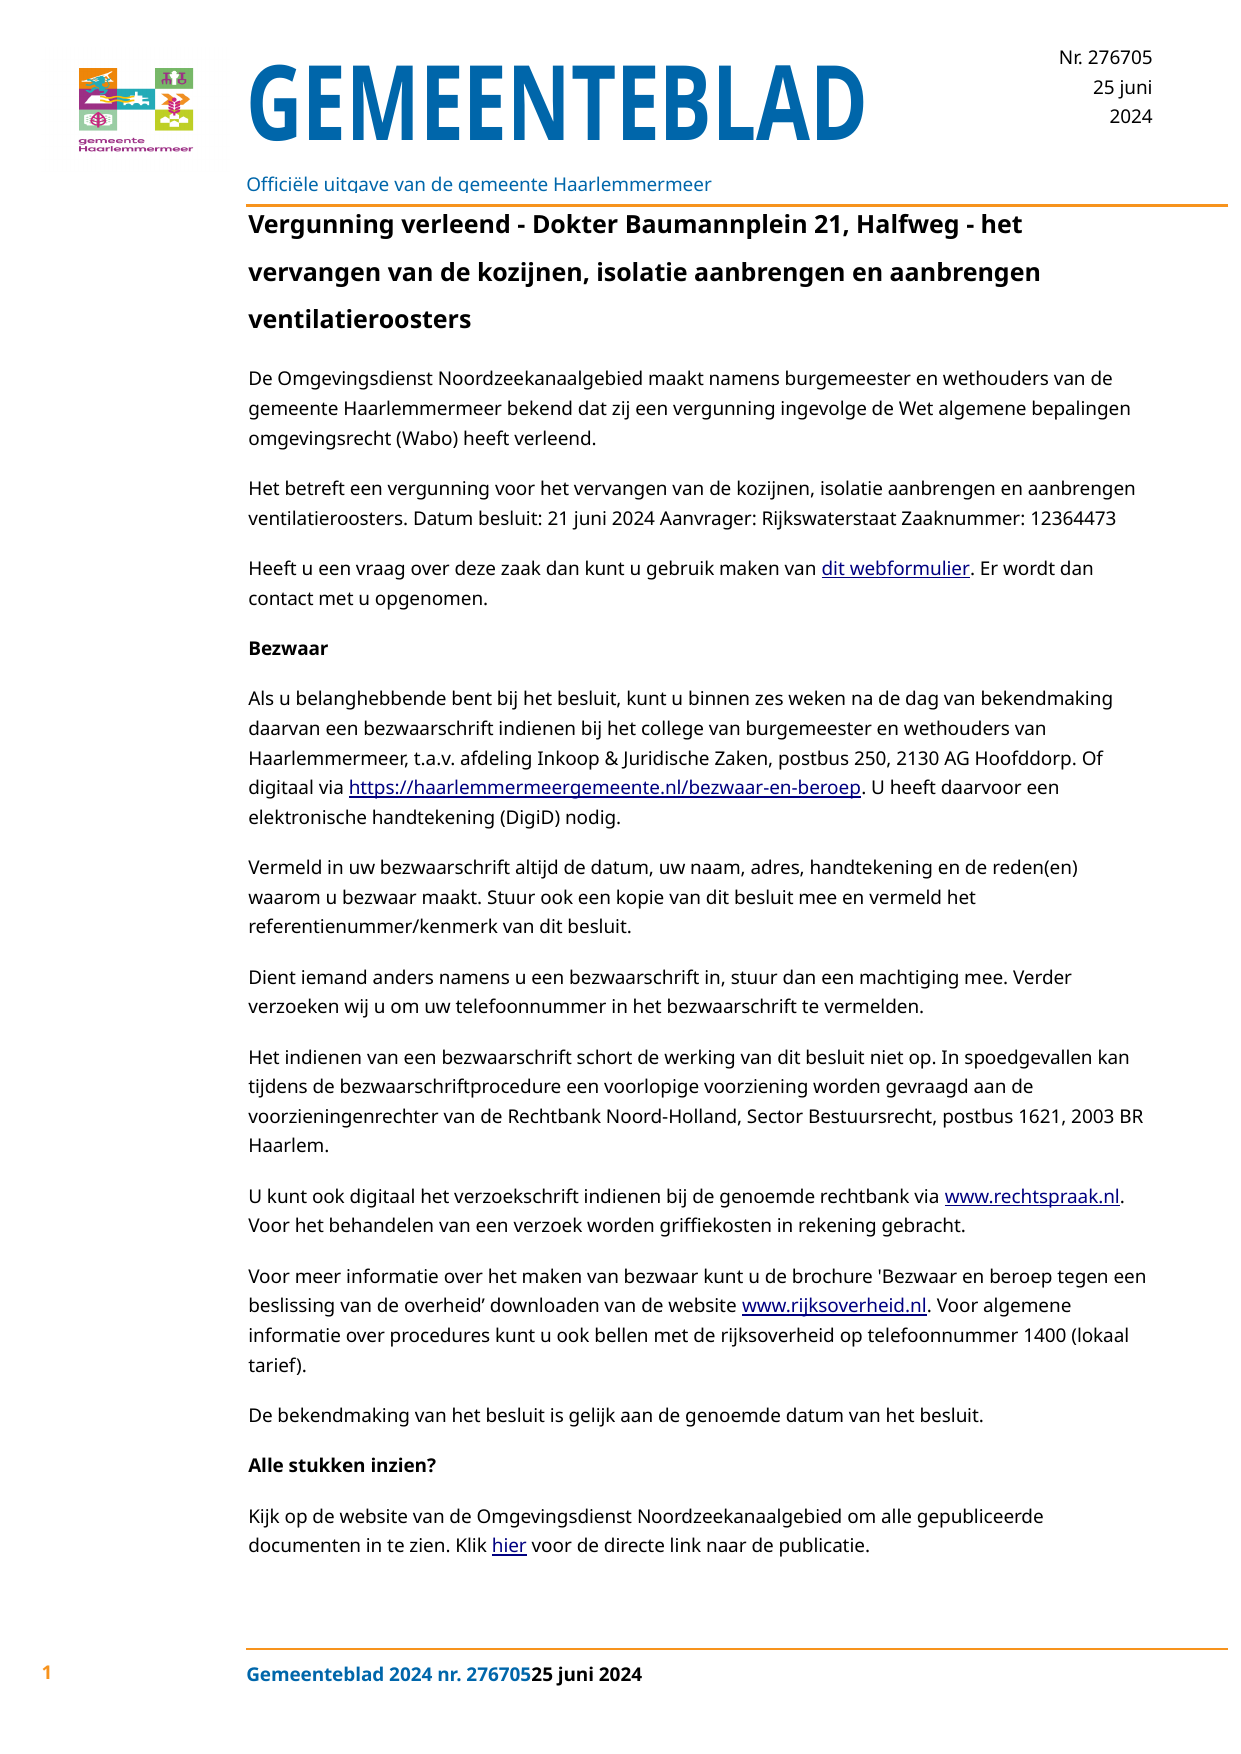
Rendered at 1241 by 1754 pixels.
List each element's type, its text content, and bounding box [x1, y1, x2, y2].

text Bezwaar [248, 635, 1152, 661]
text Vergunning verleend - Dokter Baumannplein 21, Halfweg - het vervangen van de kozijnen, isolatie aanbrengen en aanbrengen ventilatieroosters [248, 207, 1152, 336]
text Vermeld in uw bezwaarschrift altijd de datum, uw naam, adres, handtekening en de reden(en) waarom u bezwaar maakt. Stuur ook een kopie van dit besluit mee en vermeld het referentienummer/kenmerk van dit besluit. [248, 854, 1152, 939]
text Als u belanghebbende bent bij het besluit, kunt u binnen zes weken na de dag van bekendmaking daarvan een bezwaarschrift indienen bij het college van burgemeester en wethouders van Haarlemmermeer, t.a.v. afdeling Inkoop & Juridische Zaken, postbus 250, 2130 AG Hoofddorp. Of digitaal via https://haarlemmermeergemeente.nl/bezwaar-en-beroep. U heeft daarvoor een elektronische handtekening (DigiD) nodig. [248, 686, 1152, 829]
picture [41, 47, 231, 172]
text Dient iemand anders namens u een bezwaarschrift in, stuur dan een machtiging mee. Verder verzoeken wij u om uw telefoonnummer in het bezwaarschrift te vermelden. [248, 964, 1152, 1019]
text U kunt ook digitaal het verzoekschrift indienen bij de genoemde rechtbank via www.rechtspraak.nl. Voor het behandelen van een verzoek worden griffiekosten in rekening gebracht. [248, 1183, 1152, 1238]
text De bekendmaking van het besluit is gelijk aan de genoemde datum van het besluit. [248, 1402, 1152, 1428]
text Alle stukken inzien? [248, 1453, 1152, 1478]
text Heeft u een vraag over deze zaak dan kunt u gebruik maken van dit webformulier. Er wordt dan contact met u opgenomen. [248, 555, 1152, 610]
text Het indienen van een bezwaarschrift schort de werking van dit besluit niet op. In spoedgevallen kan tijdens de bezwaarschriftprocedure een voorlopige voorziening worden gevraagd aan de voorzieningenrechter van de Rechtbank Noord-Holland, Sector Bestuursrecht, postbus 1621, 2003 BR Haarlem. [248, 1044, 1152, 1158]
text Kijk op de website van de Omgevingsdienst Noordzeekanaalgebied om alle gepubliceerde documenten in te zien. Klik hier voor de directe link naar de publicatie. [248, 1503, 1152, 1558]
text De Omgevingsdienst Noordzeekanaalgebied maakt namens burgemeester en wethouders van de gemeente Haarlemmermeer bekend dat zij een vergunning ingevolge de Wet algemene bepalingen omgevingsrecht (Wabo) heeft verleend. [248, 366, 1152, 450]
text Voor meer informatie over het maken van bezwaar kunt u de brochure 'Bezwaar en beroep tegen een beslissing van de overheid’ downloaden van de website www.rijksoverheid.nl. Voor algemene informatie over procedures kunt u ook bellen met de rijksoverheid op telefoonnummer 1400 (lokaal tarief). [248, 1263, 1152, 1377]
text Het betreft een vergunning voor het vervangen van de kozijnen, isolatie aanbrengen en aanbrengen ventilatieroosters. Datum besluit: 21 juni 2024 Aanvrager: Rijkswaterstaat Zaaknummer: 12364473 [248, 475, 1152, 530]
